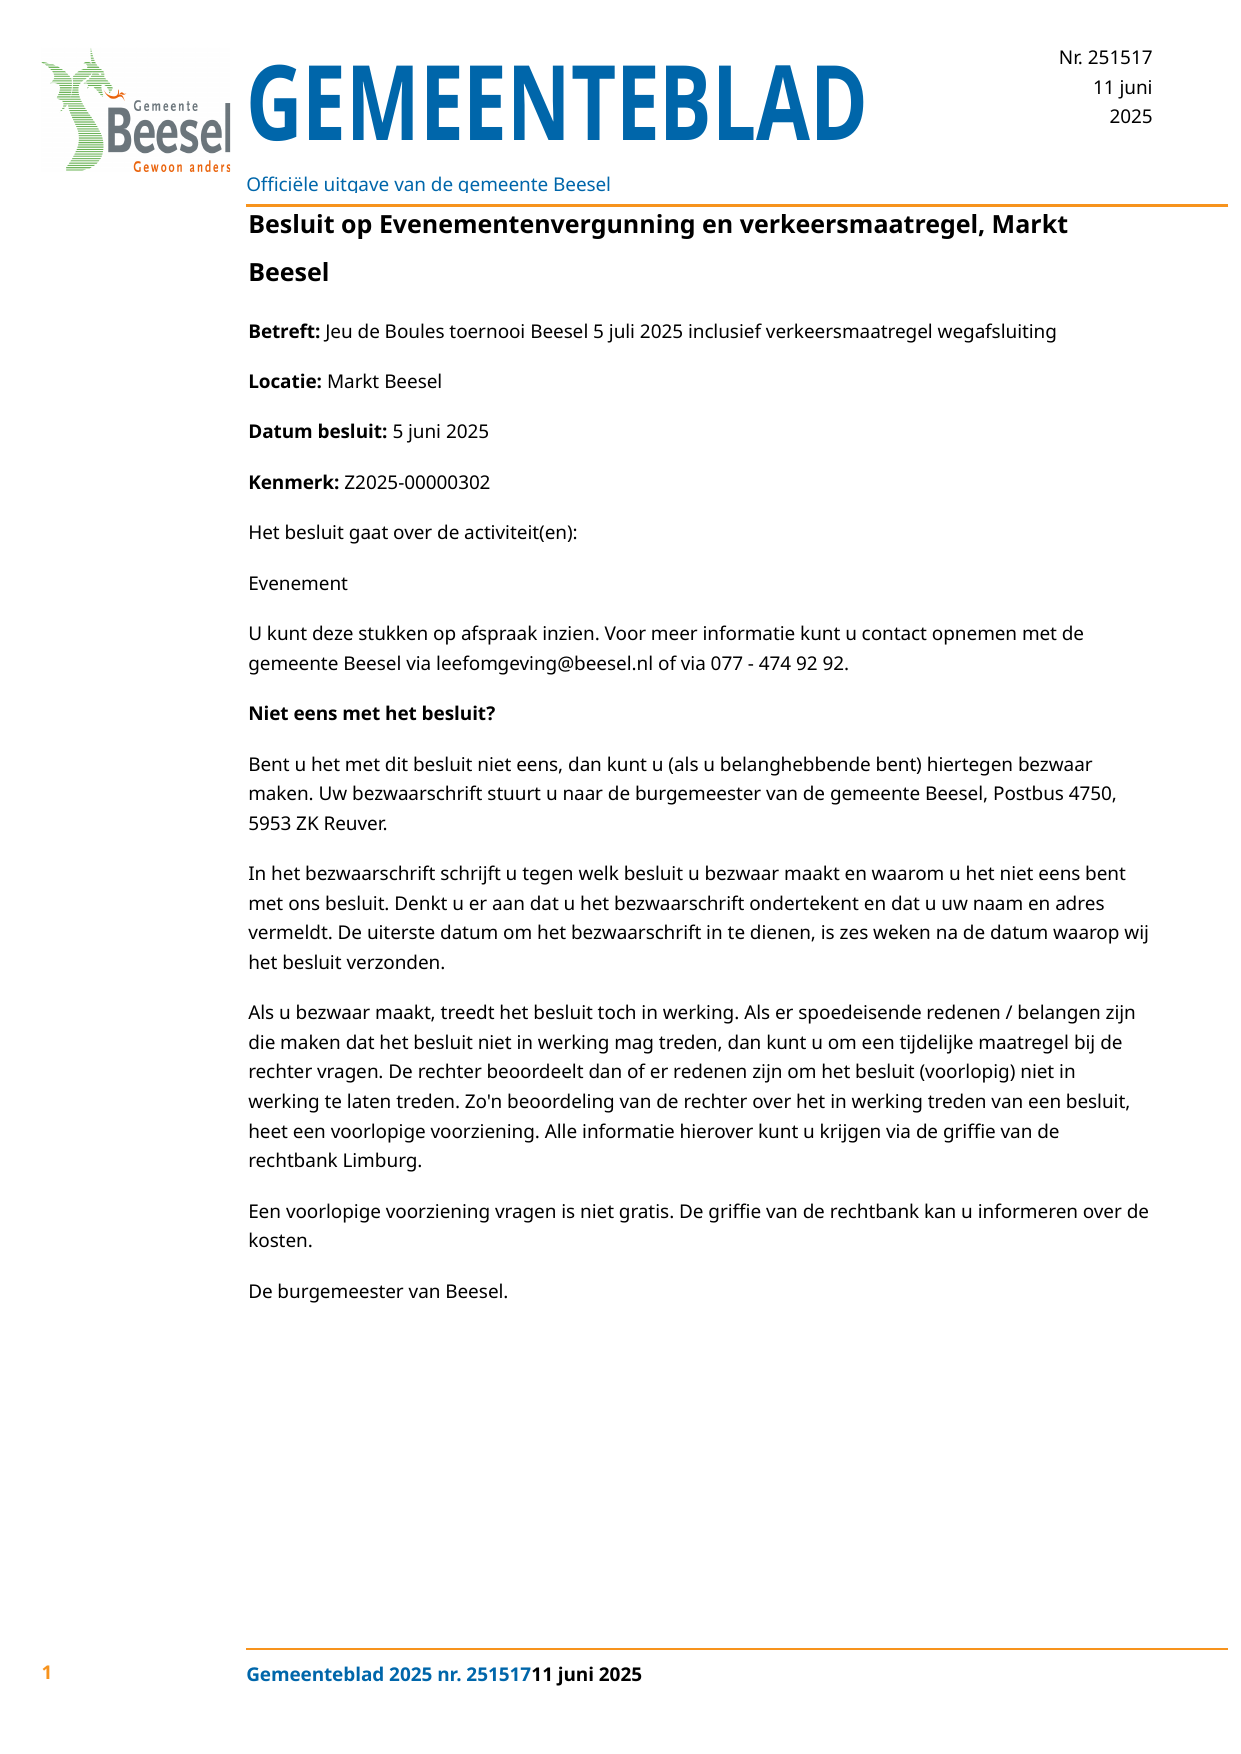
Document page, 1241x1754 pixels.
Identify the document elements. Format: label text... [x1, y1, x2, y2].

text De burgemeester van Beesel. [248, 1278, 1152, 1304]
text In het bezwaarschrift schrijft u tegen welk besluit u bezwaar maakt en waarom u het niet eens bent met ons besluit. Denkt u er aan dat u het bezwaarschrift ondertekent en dat u uw naam en adres vermeldt. De uiterste datum om het bezwaarschrift in te dienen, is zes weken na de datum waarop wij het besluit verzonden. [248, 860, 1152, 975]
text Betreft: Jeu de Boules toernooi Beesel 5 juli 2025 inclusief verkeersmaatregel wegafsluiting [248, 318, 1152, 344]
text Besluit op Evenementenvergunning en verkeersmaatregel, Markt Beesel [248, 207, 1152, 288]
text U kunt deze stukken op afspraak inzien. Voor meer informatie kunt u contact opnemen met de gemeente Beesel via leefomgeving@beesel.nl of via 077 - 474 92 92. [248, 620, 1152, 676]
text Niet eens met het besluit? [248, 700, 1152, 726]
text Bent u het met dit besluit niet eens, dan kunt u (als u belanghebbende bent) hiertegen bezwaar maken. Uw bezwaarschrift stuurt u naar de burgemeester van de gemeente Beesel, Postbus 4750, 5953 ZK Reuver. [248, 751, 1152, 836]
picture [41, 47, 231, 172]
text Kenmerk: Z2025-00000302 [248, 469, 1152, 495]
text Als u bezwaar maakt, treedt het besluit toch in werking. Als er spoedeisende redenen / belangen zijn die maken dat het besluit niet in werking mag treden, dan kunt u om een tijdelijke maatregel bij de rechter vragen. De rechter beoordeelt dan of er redenen zijn om het besluit (voorlopig) niet in werking te laten treden. Zo'n beoordeling van de rechter over het in werking treden van een besluit, heet een voorlopige voorziening. Alle informatie hierover kunt u krijgen via de griffie van de rechtbank Limburg. [248, 999, 1152, 1173]
text Evenement [248, 570, 1152, 596]
text Het besluit gaat over de activiteit(en): [248, 519, 1152, 545]
text Datum besluit: 5 juni 2025 [248, 419, 1152, 444]
text Locatie: Markt Beesel [248, 368, 1152, 394]
text Een voorlopige voorziening vragen is niet gratis. De griffie van de rechtbank kan u informeren over de kosten. [248, 1198, 1152, 1253]
